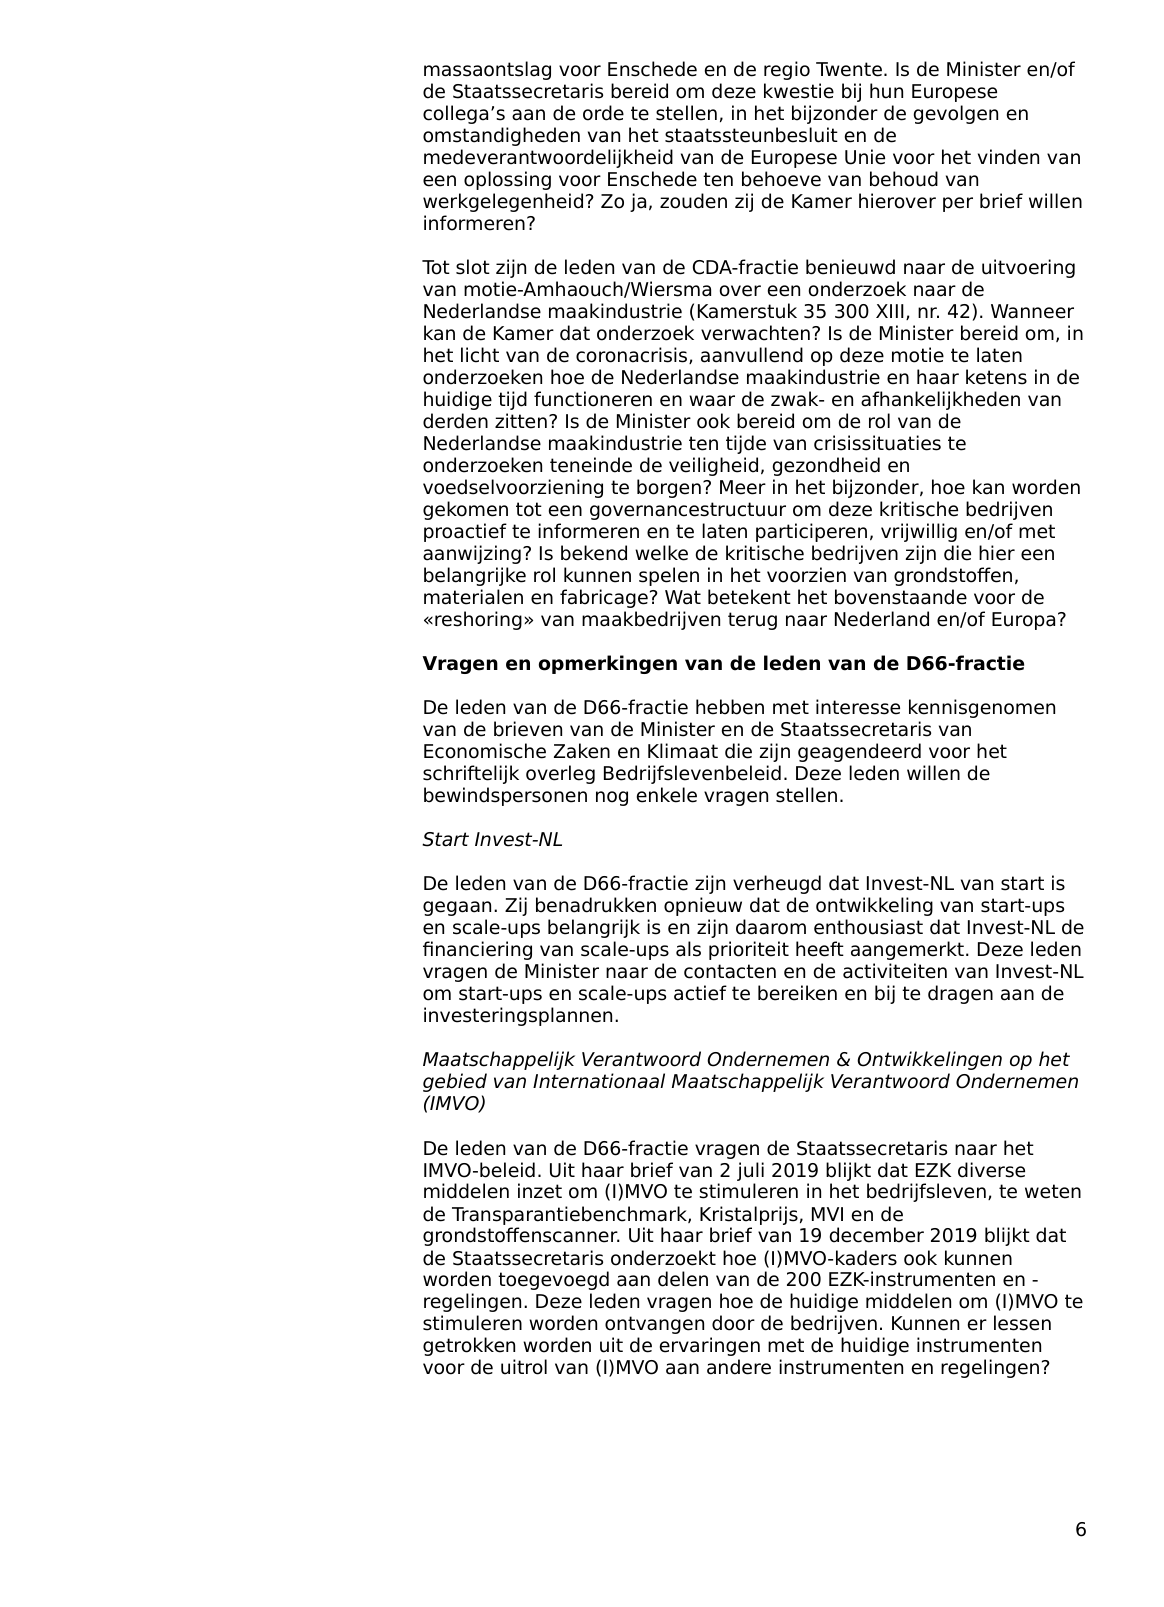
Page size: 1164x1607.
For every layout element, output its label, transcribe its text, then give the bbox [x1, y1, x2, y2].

text massaontslag voor Enschede en de regio Twente. Is de Minister en/of de Staatssecretaris bereid om deze kwestie bij hun Europese collega’s aan de orde te stellen, in het bijzonder de gevolgen en omstandigheden van het staatssteunbesluit en de medeverantwoordelijkheid van de Europese Unie voor het vinden van een oplossing voor Enschede ten behoeve van behoud van werkgelegenheid? Zo ja, zouden zij de Kamer hierover per brief willen informeren? [422, 59, 1087, 235]
text Tot slot zijn de leden van de CDA-fractie benieuwd naar de uitvoering van motie-Amhaouch/Wiersma over een onderzoek naar de Nederlandse maakindustrie (Kamerstuk 35 300 XIII, nr. 42). Wanneer kan de Kamer dat onderzoek verwachten? Is de Minister bereid om, in het licht van de coronacrisis, aanvullend op deze motie te laten onderzoeken hoe de Nederlandse maakindustrie en haar ketens in de huidige tijd functioneren en waar de zwak- en afhankelijkheden van derden zitten? Is de Minister ook bereid om de rol van de Nederlandse maakindustrie ten tijde van crisissituaties te onderzoeken teneinde de veiligheid, gezondheid en voedselvoorziening te borgen? Meer in het bijzonder, hoe kan worden gekomen tot een governancestructuur om deze kritische bedrijven proactief te informeren en te laten participeren, vrijwillig en/of met aanwijzing? Is bekend welke de kritische bedrijven zijn die hier een belangrijke rol kunnen spelen in het voorzien van grondstoffen, materialen en fabricage? Wat betekent het bovenstaande voor de «reshoring» van maakbedrijven terug naar Nederland en/of Europa? [422, 257, 1087, 631]
text De leden van de D66-fractie hebben met interesse kennisgenomen van de brieven van de Minister en de Staatssecretaris van Economische Zaken en Klimaat die zijn geagendeerd voor het schriftelijk overleg Bedrijfslevenbeleid. Deze leden willen de bewindspersonen nog enkele vragen stellen. [422, 697, 1087, 807]
subtitle Start Invest-NL [422, 829, 1087, 851]
text De leden van de D66-fractie vragen de Staatssecretaris naar het IMVO-beleid. Uit haar brief van 2 juli 2019 blijkt dat EZK diverse middelen inzet om (I)MVO te stimuleren in het bedrijfsleven, te weten de Transparantiebenchmark, Kristalprijs, MVI en de grondstoffenscanner. Uit haar brief van 19 december 2019 blijkt dat de Staatssecretaris onderzoekt hoe (I)MVO-kaders ook kunnen worden toegevoegd aan delen van de 200 EZK-instrumenten en -regelingen. Deze leden vragen hoe de huidige middelen om (I)MVO te stimuleren worden ontvangen door de bedrijven. Kunnen er lessen getrokken worden uit de ervaringen met de huidige instrumenten voor de uitrol van (I)MVO aan andere instrumenten en regelingen? [422, 1137, 1087, 1379]
subtitle Maatschappelijk Verantwoord Ondernemen & Ontwikkelingen op het gebied van Internationaal Maatschappelijk Verantwoord Ondernemen (IMVO) [422, 1049, 1087, 1115]
text De leden van de D66-fractie zijn verheugd dat Invest-NL van start is gegaan. Zij benadrukken opnieuw dat de ontwikkeling van start-ups en scale-ups belangrijk is en zijn daarom enthousiast dat Invest-NL de financiering van scale-ups als prioriteit heeft aangemerkt. Deze leden vragen de Minister naar de contacten en de activiteiten van Invest-NL om start-ups en scale-ups actief te bereiken en bij te dragen aan de investeringsplannen. [422, 873, 1087, 1027]
subtitle Vragen en opmerkingen van de leden van de D66-fractie [422, 653, 1087, 675]
